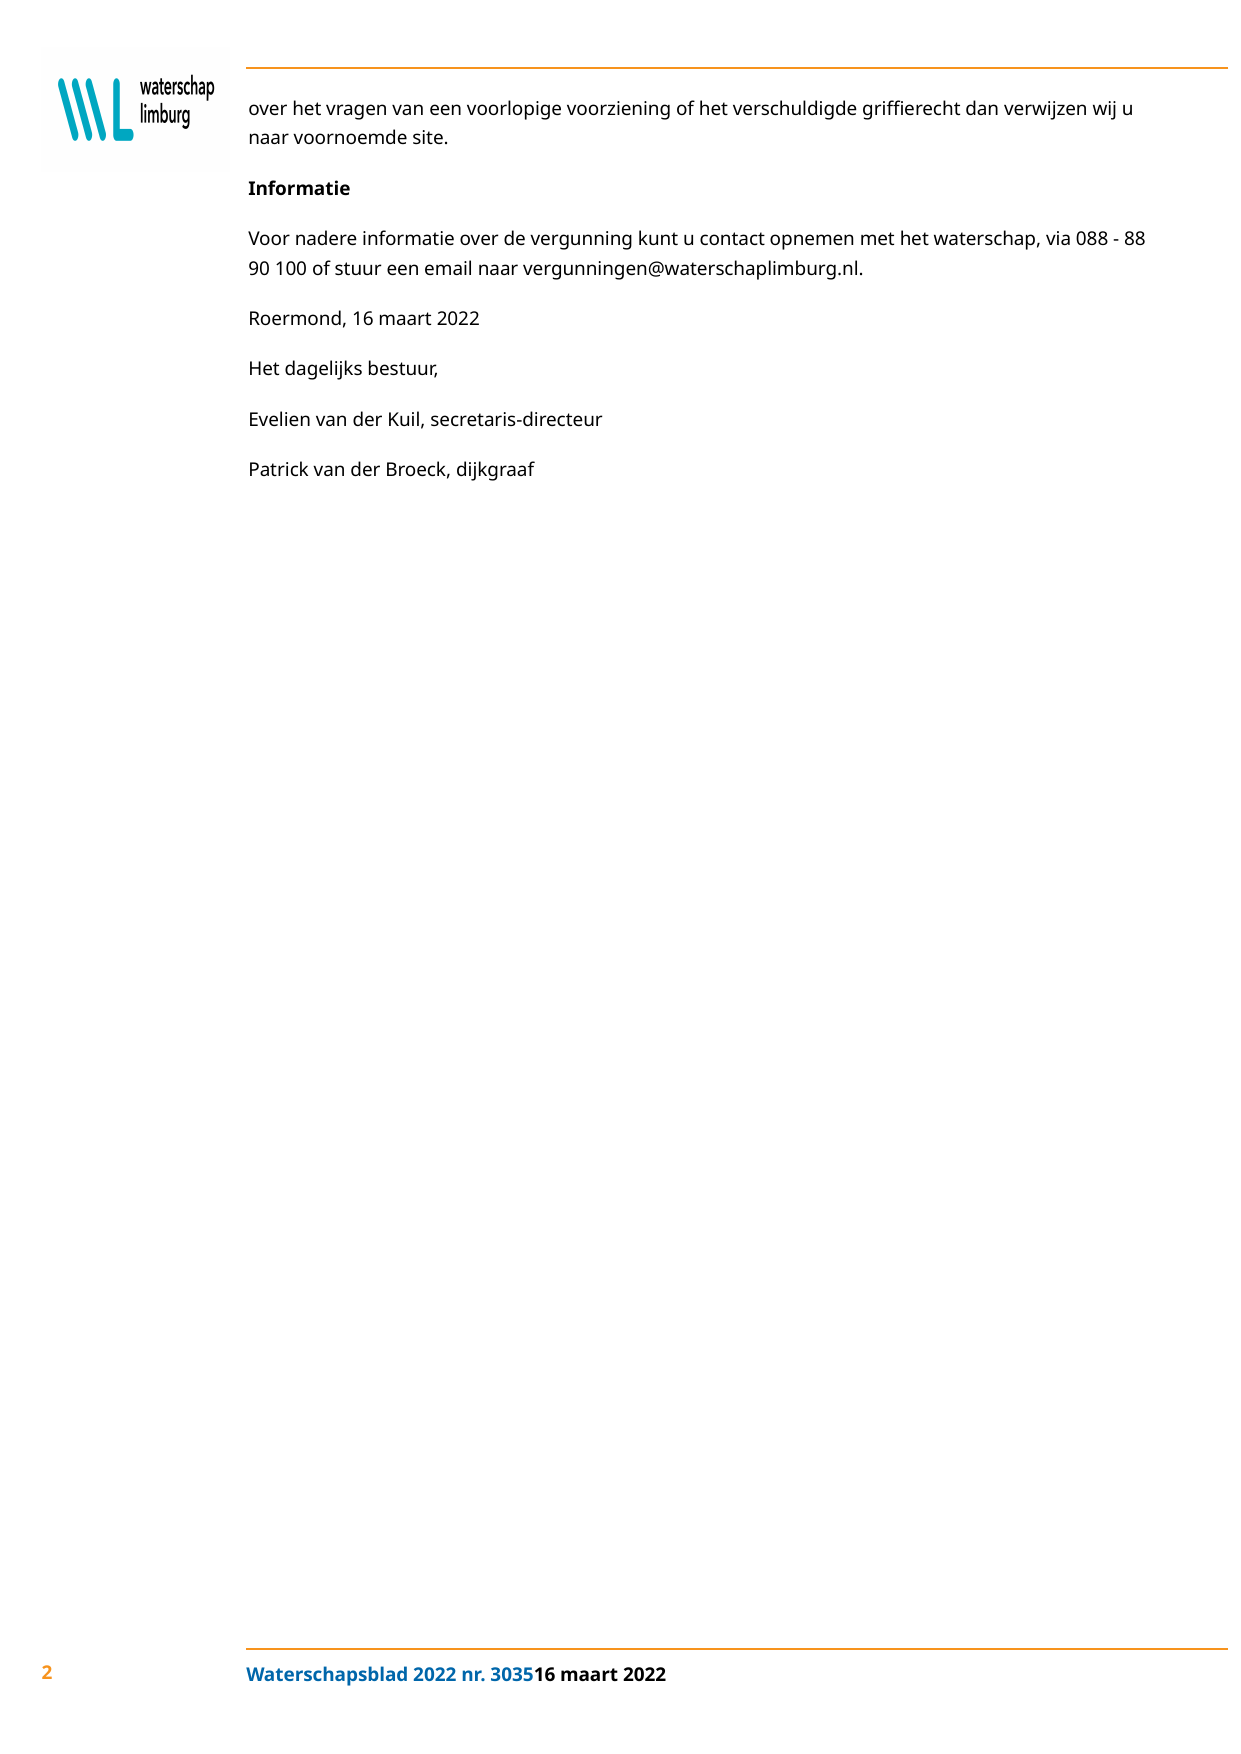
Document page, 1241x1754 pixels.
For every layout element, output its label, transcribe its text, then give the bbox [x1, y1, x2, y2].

text Het dagelijks bestuur, [248, 356, 1152, 381]
picture [41, 47, 231, 172]
text over het vragen van een voorlopige voorziening of het verschuldigde griffierecht dan verwijzen wij u naar voornoemde site. [248, 95, 1152, 150]
text Evelien van der Kuil, secretaris-directeur [248, 406, 1152, 432]
text Informatie [248, 175, 1152, 201]
text Voor nadere informatie over de vergunning kunt u contact opnemen met het waterschap, via 088 - 88 90 100 of stuur een email naar vergunningen@waterschaplimburg.nl. [248, 225, 1152, 281]
text Patrick van der Broeck, dijkgraaf [248, 456, 1152, 482]
text Roermond, 16 maart 2022 [248, 305, 1152, 331]
